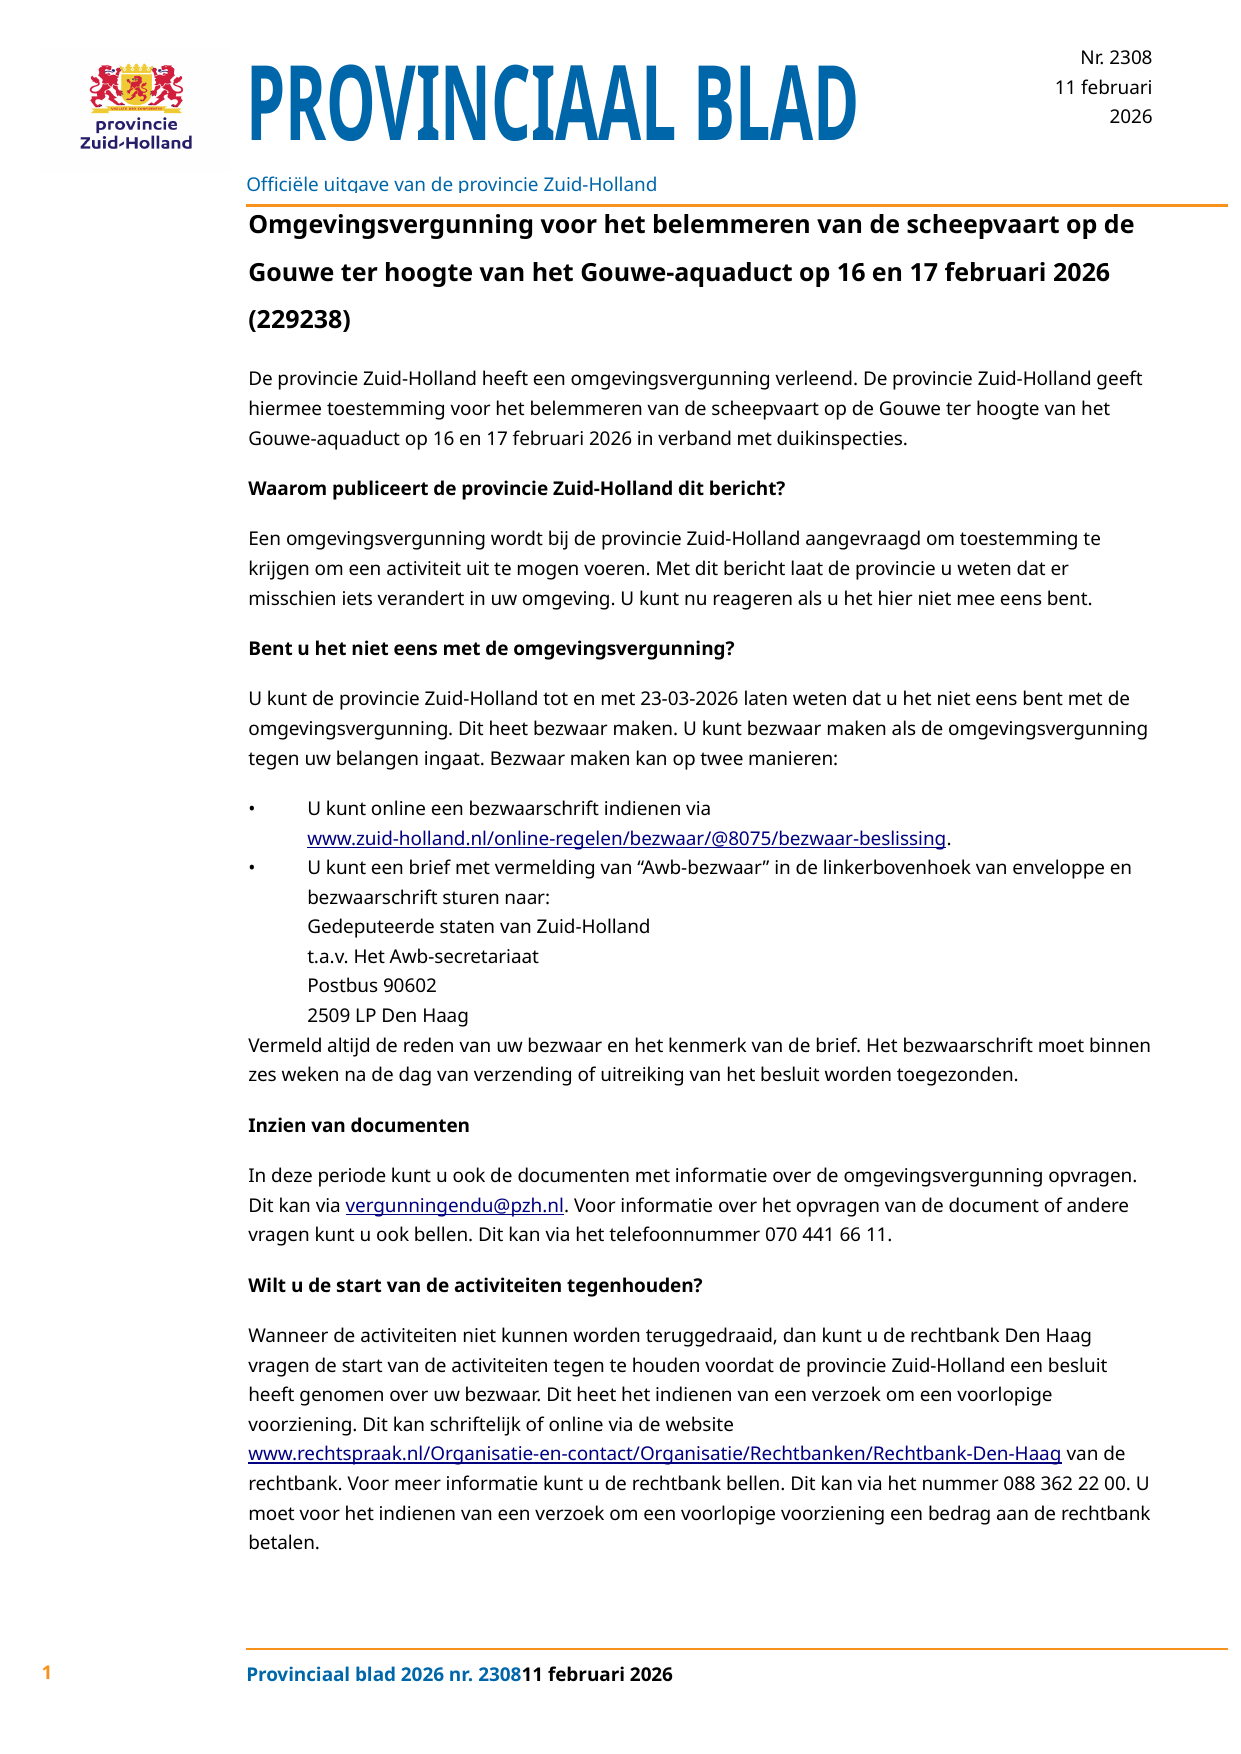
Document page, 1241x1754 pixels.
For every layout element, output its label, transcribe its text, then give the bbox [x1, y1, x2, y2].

list Postbus 90602 [248, 973, 1152, 998]
text Een omgevingsvergunning wordt bij de provincie Zuid-Holland aangevraagd om toestemming te krijgen om een activiteit uit te mogen voeren. Met dit bericht laat de provincie u weten dat er misschien iets verandert in uw omgeving. U kunt nu reageren als u het hier niet mee eens bent. [248, 526, 1152, 610]
text Vermeld altijd de reden van uw bezwaar en het kenmerk van de brief. Het bezwaarschrift moet binnen zes weken na de dag van verzending of uitreiking van het besluit worden toegezonden. [248, 1032, 1152, 1087]
text Inzien van documenten [248, 1112, 1152, 1137]
list Gedeputeerde staten van Zuid-Holland [248, 913, 1152, 939]
list 2509 LP Den Haag [248, 1002, 1152, 1028]
text Bent u het niet eens met de omgevingsvergunning? [248, 635, 1152, 661]
text U kunt de provincie Zuid-Holland tot en met 23-03-2026 laten weten dat u het niet eens bent met de omgevingsvergunning. Dit heet bezwaar maken. U kunt bezwaar maken als de omgevingsvergunning tegen uw belangen ingaat. Bezwaar maken kan op twee manieren: [248, 686, 1152, 770]
text In deze periode kunt u ook de documenten met informatie over de omgevingsvergunning opvragen. Dit kan via vergunningendu@pzh.nl. Voor informatie over het opvragen van de document of andere vragen kunt u ook bellen. Dit kan via het telefoonnummer 070 441 66 11. [248, 1162, 1152, 1247]
text Waarom publiceert de provincie Zuid-Holland dit bericht? [248, 475, 1152, 501]
text Wilt u de start van de activiteiten tegenhouden? [248, 1272, 1152, 1297]
text De provincie Zuid-Holland heeft een omgevingsvergunning verleend. De provincie Zuid-Holland geeft hiermee toestemming voor het belemmeren van de scheepvaart op de Gouwe ter hoogte van het Gouwe-aquaduct op 16 en 17 februari 2026 in verband met duikinspecties. [248, 366, 1152, 450]
text Wanneer de activiteiten niet kunnen worden teruggedraaid, dan kunt u de rechtbank Den Haag vragen de start van de activiteiten tegen te houden voordat de provincie Zuid-Holland een besluit heeft genomen over uw bezwaar. Dit heet het indienen van een verzoek om een voorlopige voorziening. Dit kan schriftelijk of online via de website www.rechtspraak.nl/Organisatie-en-contact/Organisatie/Rechtbanken/Rechtbank-Den-Haag van de rechtbank. Voor meer informatie kunt u de rechtbank bellen. Dit kan via het nummer 088 362 22 00. U moet voor het indienen van een verzoek om een voorlopige voorziening een bedrag aan de rechtbank betalen. [248, 1322, 1152, 1555]
text Omgevingsvergunning voor het belemmeren van de scheepvaart op de Gouwe ter hoogte van het Gouwe-aquaduct op 16 en 17 februari 2026 (229238) [248, 207, 1152, 336]
list t.a.v. Het Awb-secretariaat [248, 943, 1152, 969]
list U kunt online een bezwaarschrift indienen via www.zuid-holland.nl/online-regelen/bezwaar/@8075/bezwaar-beslissing. [248, 795, 1152, 850]
list U kunt een brief met vermelding van “Awb-bezwaar” in de linkerbovenhoek van enveloppe en bezwaarschrift sturen naar: [248, 854, 1152, 909]
picture [41, 47, 231, 172]
